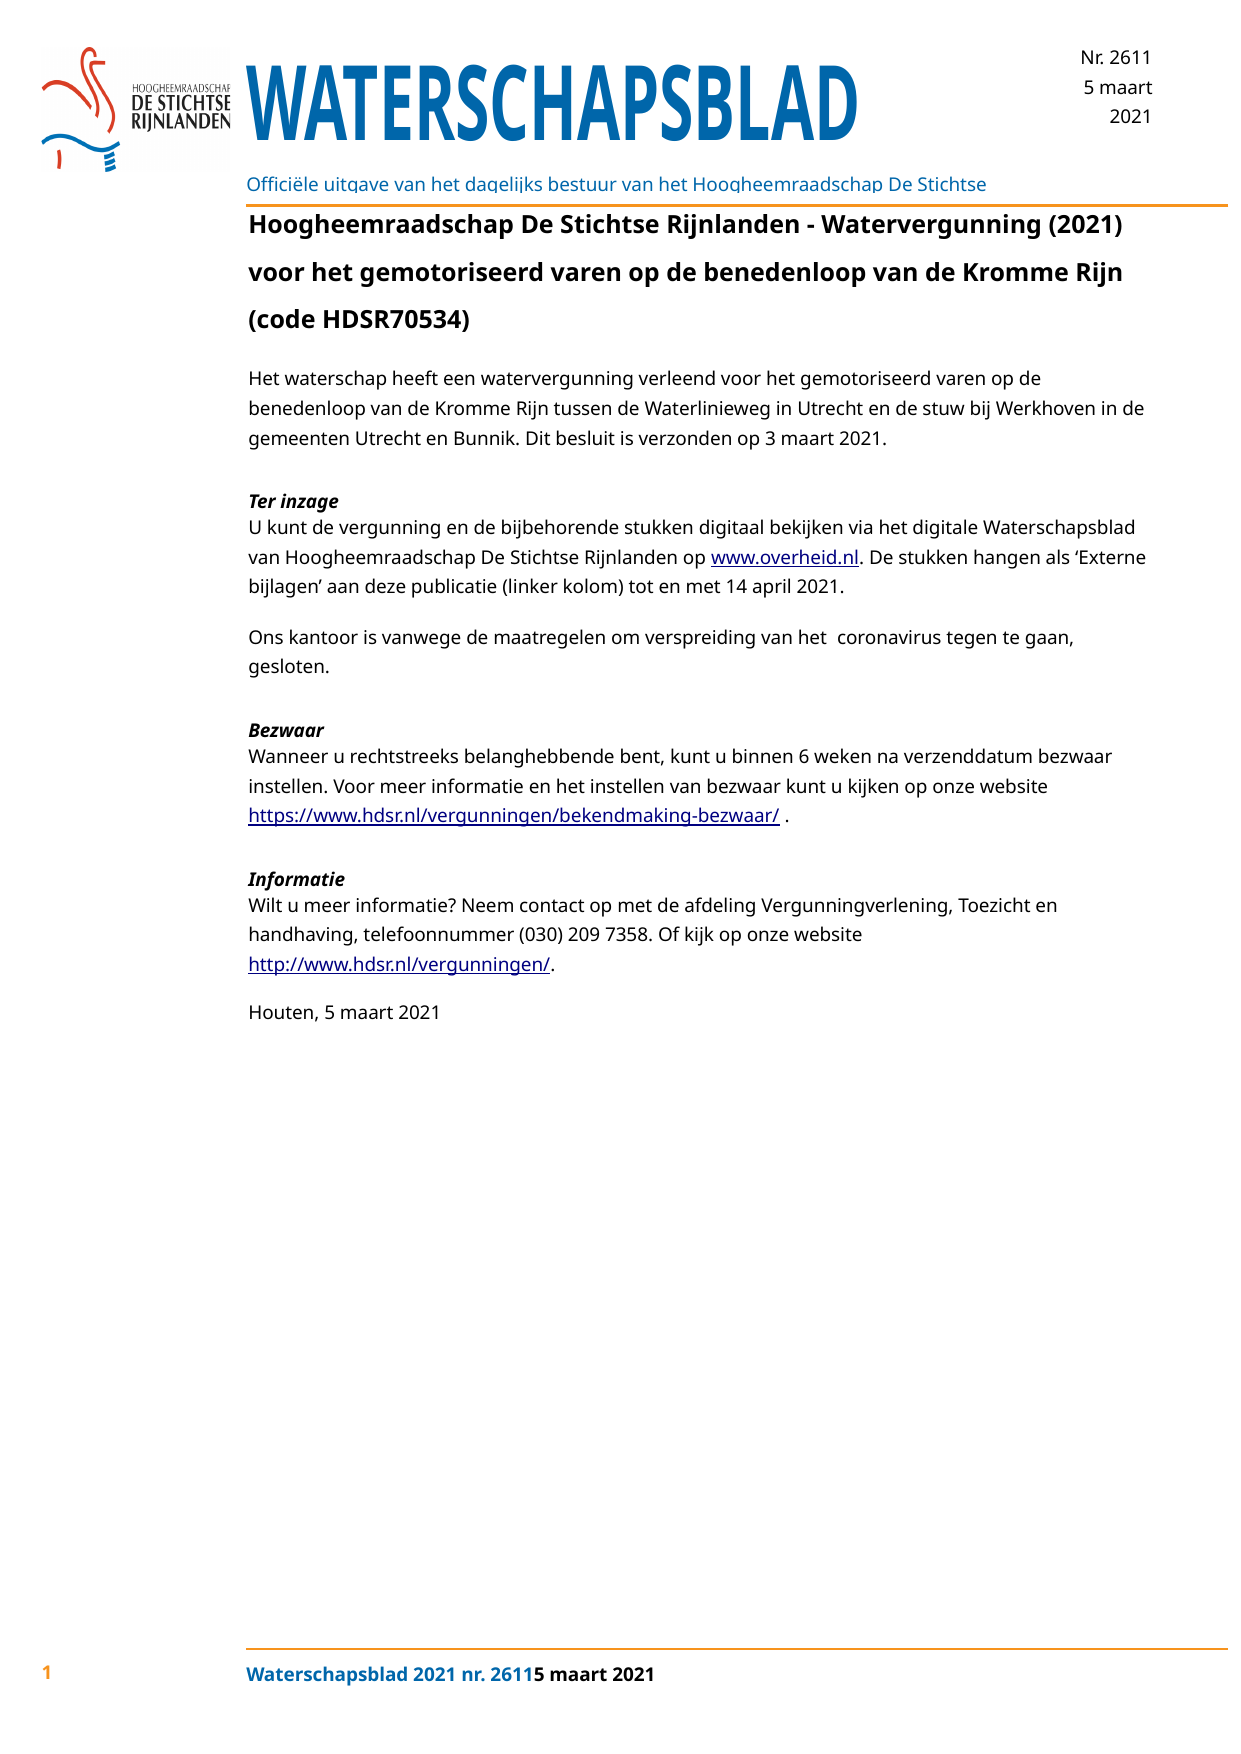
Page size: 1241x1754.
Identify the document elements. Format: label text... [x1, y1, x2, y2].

text Hoogheemraadschap De Stichtse Rijnlanden - Watervergunning (2021) voor het gemotoriseerd varen op de benedenloop van de Kromme Rijn (code HDSR70534) [248, 207, 1152, 336]
text Bezwaar [248, 717, 1152, 743]
picture [41, 47, 231, 172]
text Houten, 5 maart 2021 [248, 999, 1152, 1025]
text Wanneer u rechtstreeks belanghebbende bent, kunt u binnen 6 weken na verzenddatum bezwaar instellen. Voor meer informatie en het instellen van bezwaar kunt u kijken op onze website https://www.hdsr.nl/vergunningen/bekendmaking-bezwaar/ . [248, 743, 1152, 828]
text Ter inzage [248, 489, 1152, 514]
text Het waterschap heeft een watervergunning verleend voor het gemotoriseerd varen op de benedenloop van de Kromme Rijn tussen de Waterlinieweg in Utrecht en de stuw bij Werkhoven in de gemeenten Utrecht en Bunnik. Dit besluit is verzonden op 3 maart 2021. [248, 366, 1152, 450]
text Informatie [248, 866, 1152, 892]
text Ons kantoor is vanwege de maatregelen om verspreiding van het coronavirus tegen te gaan, gesloten. [248, 624, 1152, 679]
text Wilt u meer informatie? Neem contact op met de afdeling Vergunningverlening, Toezicht en handhaving, telefoonnummer (030) 209 7358. Of kijk op onze website http://www.hdsr.nl/vergunningen/. [248, 892, 1152, 977]
text U kunt de vergunning en de bijbehorende stukken digitaal bekijken via het digitale Waterschapsblad van Hoogheemraadschap De Stichtse Rijnlanden op www.overheid.nl. De stukken hangen als ‘Externe bijlagen’ aan deze publicatie (linker kolom) tot en met 14 april 2021. [248, 514, 1152, 599]
